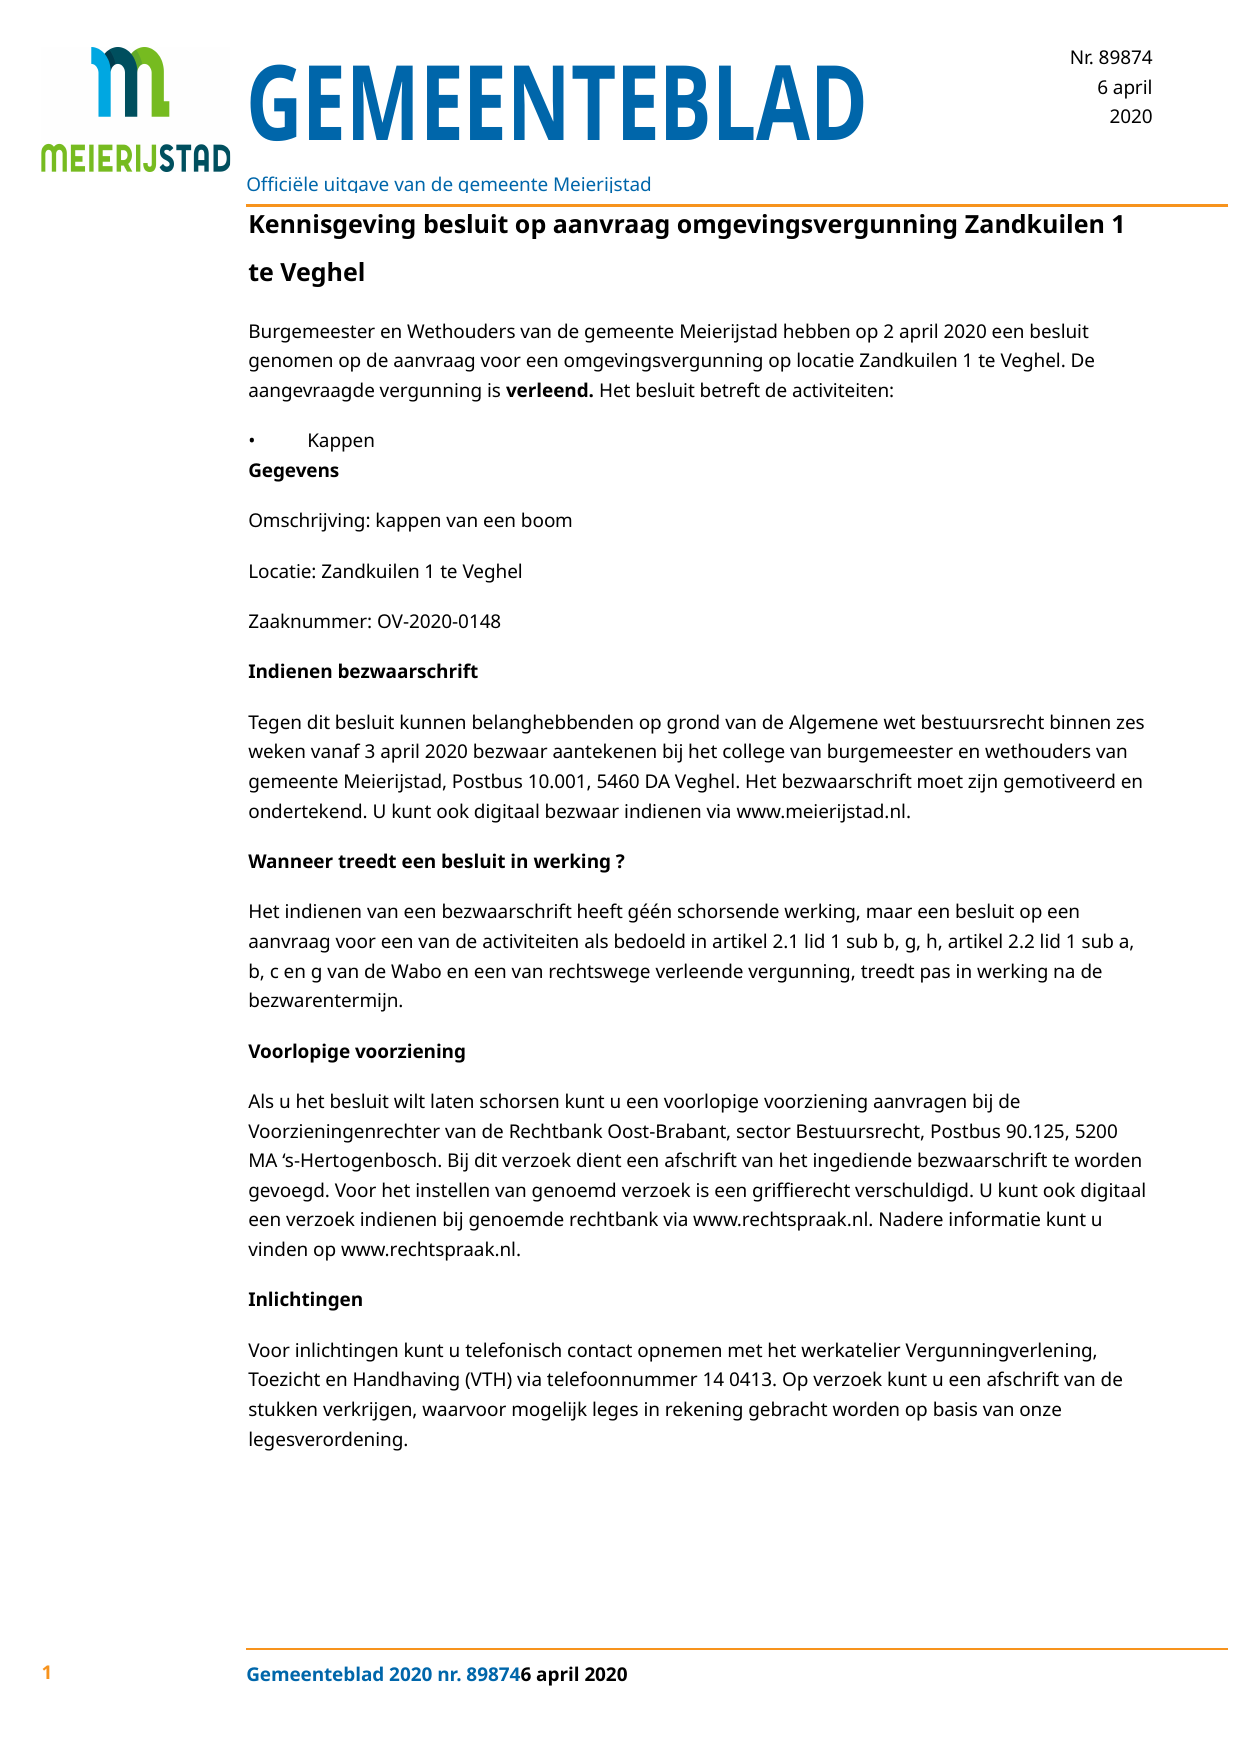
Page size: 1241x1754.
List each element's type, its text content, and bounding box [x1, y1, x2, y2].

text Kennisgeving besluit op aanvraag omgevingsvergunning Zandkuilen 1 te Veghel [248, 207, 1152, 288]
text Gegevens [248, 457, 1152, 483]
text Het indienen van een bezwaarschrift heeft géén schorsende werking, maar een besluit op een aanvraag voor een van de activiteiten als bedoeld in artikel 2.1 lid 1 sub b, g, h, artikel 2.2 lid 1 sub a, b, c en g van de Wabo en een van rechtswege verleende vergunning, treedt pas in werking na de bezwarentermijn. [248, 899, 1152, 1013]
text Voorlopige voorziening [248, 1038, 1152, 1064]
picture [41, 47, 231, 172]
text Wanneer treedt een besluit in werking ? [248, 848, 1152, 874]
text Omschrijving: kappen van een boom [248, 507, 1152, 533]
text Indienen bezwaarschrift [248, 659, 1152, 684]
text Tegen dit besluit kunnen belanghebbenden op grond van de Algemene wet bestuursrecht binnen zes weken vanaf 3 april 2020 bezwaar aantekenen bij het college van burgemeester en wethouders van gemeente Meierijstad, Postbus 10.001, 5460 DA Veghel. Het bezwaarschrift moet zijn gemotiveerd en ondertekend. U kunt ook digitaal bezwaar indienen via www.meierijstad.nl. [248, 709, 1152, 824]
list Kappen [248, 427, 1152, 453]
text Burgemeester en Wethouders van de gemeente Meierijstad hebben op 2 april 2020 een besluit genomen op de aanvraag voor een omgevingsvergunning op locatie Zandkuilen 1 te Veghel. De aangevraagde vergunning is verleend. Het besluit betreft de activiteiten: [248, 318, 1152, 403]
text Inlichtingen [248, 1287, 1152, 1312]
text Locatie: Zandkuilen 1 te Veghel [248, 558, 1152, 584]
text Zaaknummer: OV-2020-0148 [248, 608, 1152, 634]
text Voor inlichtingen kunt u telefonisch contact opnemen met het werkatelier Vergunningverlening, Toezicht en Handhaving (VTH) via telefoonnummer 14 0413. Op verzoek kunt u een afschrift van de stukken verkrijgen, waarvoor mogelijk leges in rekening gebracht worden op basis van onze legesverordening. [248, 1337, 1152, 1452]
text Als u het besluit wilt laten schorsen kunt u een voorlopige voorziening aanvragen bij de Voorzieningenrechter van de Rechtbank Oost-Brabant, sector Bestuursrecht, Postbus 90.125, 5200 MA ‘s-Hertogenbosch. Bij dit verzoek dient een afschrift van het ingediende bezwaarschrift te worden gevoegd. Voor het instellen van genoemd verzoek is een griffierecht verschuldigd. U kunt ook digitaal een verzoek indienen bij genoemde rechtbank via www.rechtspraak.nl. Nadere informatie kunt u vinden op www.rechtspraak.nl. [248, 1088, 1152, 1262]
